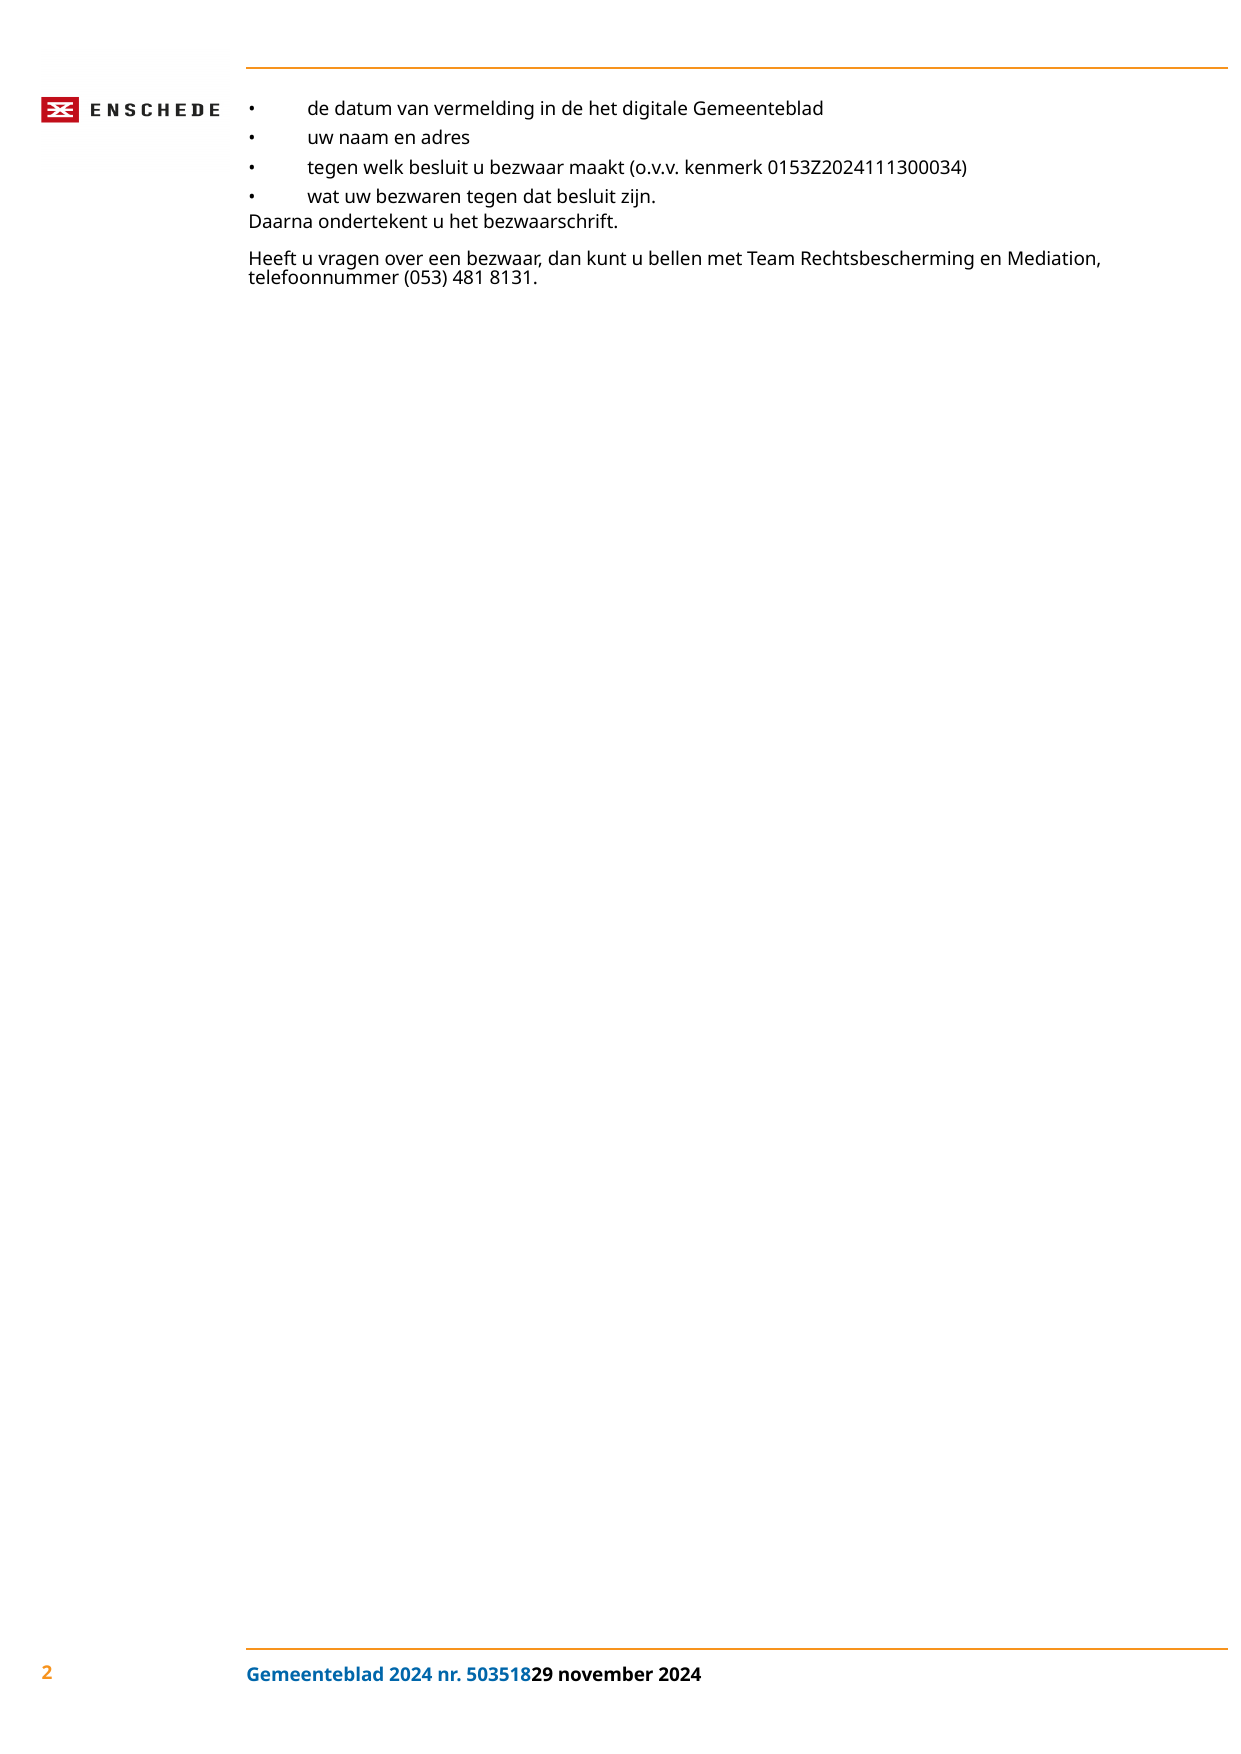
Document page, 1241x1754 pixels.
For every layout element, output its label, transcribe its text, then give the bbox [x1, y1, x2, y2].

picture [41, 47, 231, 172]
text Heeft u vragen over een bezwaar, dan kunt u bellen met Team Rechtsbescherming en Mediation, telefoonnummer (053) 481 8131. [248, 250, 1152, 289]
list tegen welk besluit u bezwaar maakt (o.v.v. kenmerk 0153Z2024111300034) [248, 154, 1152, 180]
list de datum van vermelding in de het digitale Gemeenteblad [248, 95, 1152, 121]
list wat uw bezwaren tegen dat besluit zijn. [248, 183, 1152, 209]
list uw naam en adres [248, 124, 1152, 150]
text Daarna ondertekent u het bezwaarschrift. [248, 213, 1152, 232]
